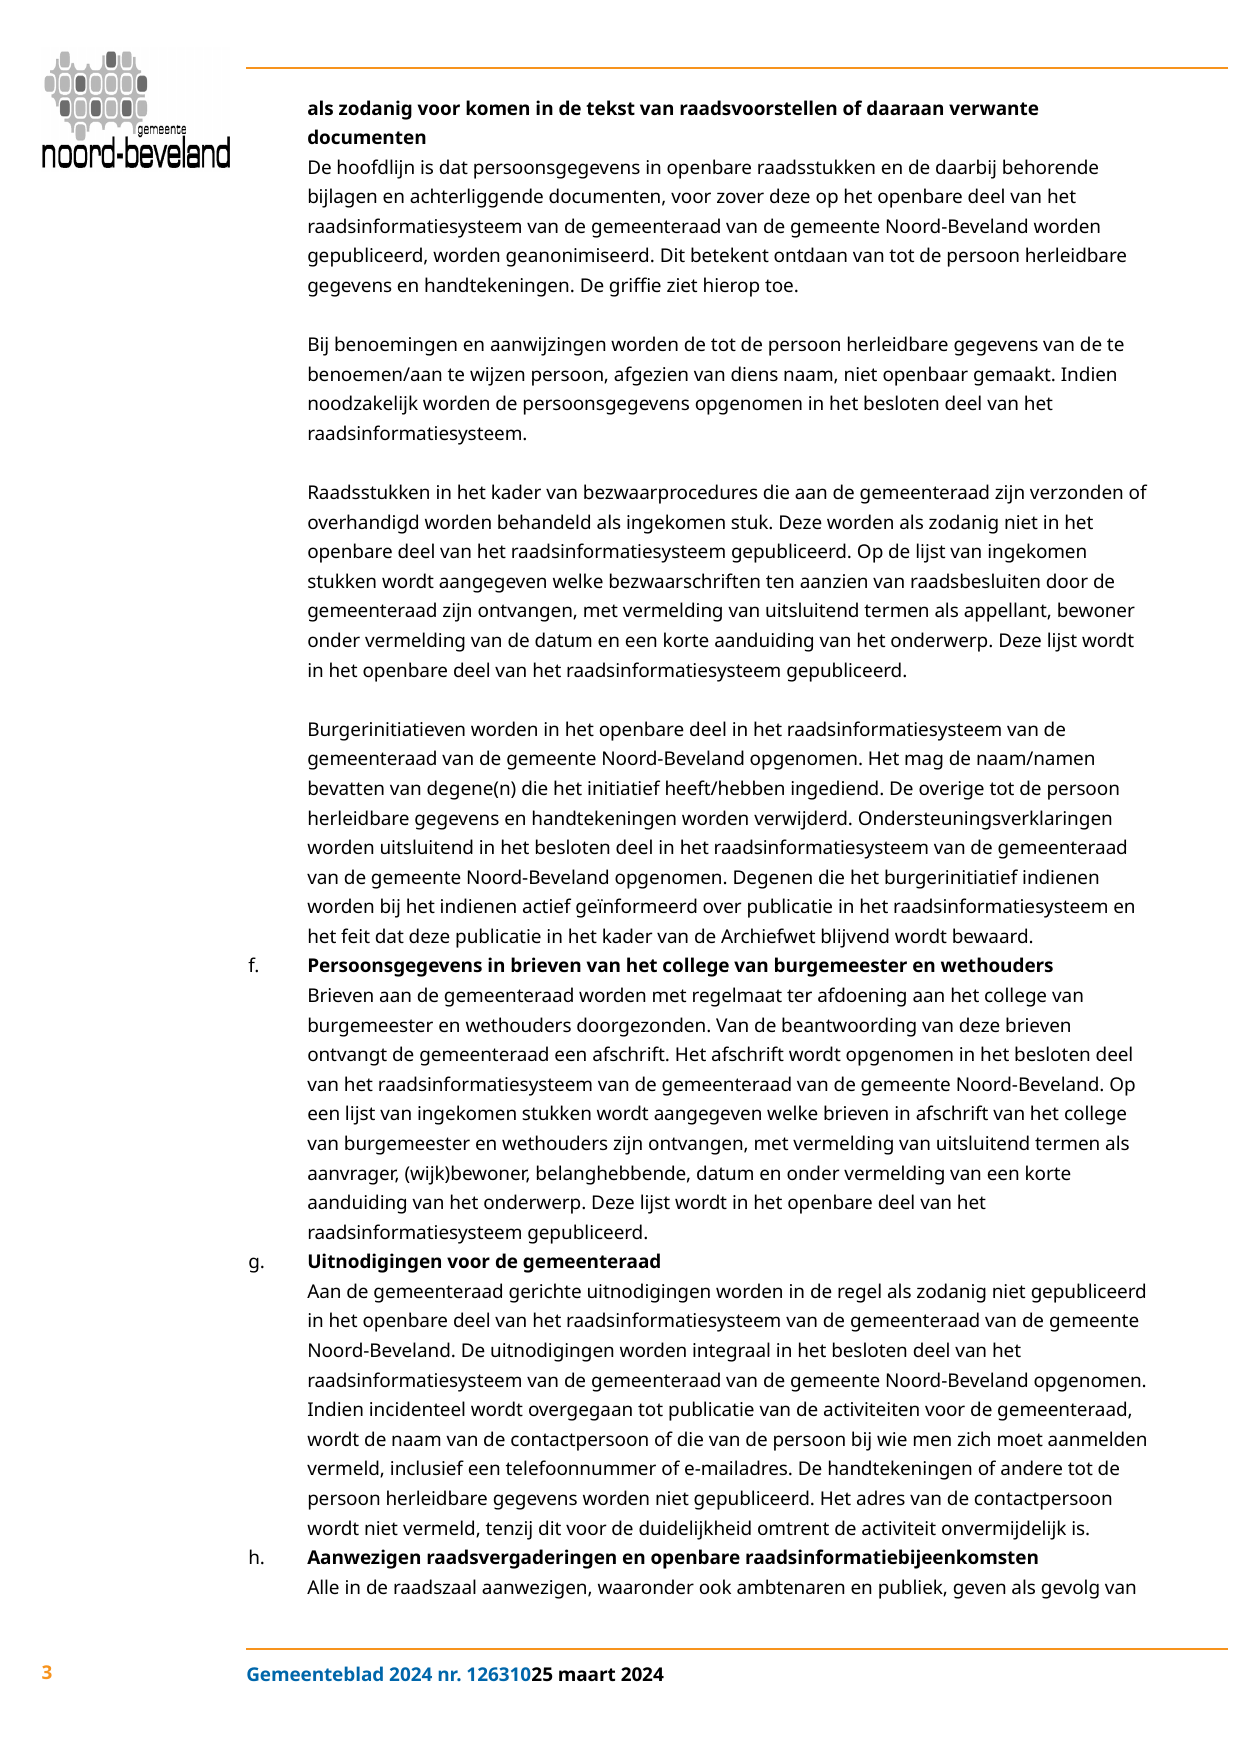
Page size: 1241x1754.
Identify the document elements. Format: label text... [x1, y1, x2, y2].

list Brieven aan de gemeenteraad worden met regelmaat ter afdoening aan het college van burgemeester en wethouders doorgezonden. Van de beantwoording van deze brieven ontvangt de gemeenteraad een afschrift. Het afschrift wordt opgenomen in het besloten deel van het raadsinformatiesysteem van de gemeenteraad van de gemeente Noord-Beveland. Op een lijst van ingekomen stukken wordt aangegeven welke brieven in afschrift van het college van burgemeester en wethouders zijn ontvangen, met vermelding van uitsluitend termen als aanvrager, (wijk)bewoner, belanghebbende, datum en onder vermelding van een korte aanduiding van het onderwerp. Deze lijst wordt in het openbare deel van het raadsinformatiesysteem gepubliceerd. [248, 982, 1152, 1245]
list Bij benoemingen en aanwijzingen worden de tot de persoon herleidbare gegevens van de te benoemen/aan te wijzen persoon, afgezien van diens naam, niet openbaar gemaakt. Indien noodzakelijk worden de persoonsgegevens opgenomen in het besloten deel van het raadsinformatiesysteem. [248, 331, 1152, 446]
list Persoonsgegevens in brieven van het college van burgemeester en wethouders [248, 953, 1152, 978]
list De hoofdlijn is dat persoonsgegevens in openbare raadsstukken en de daarbij behorende bijlagen en achterliggende documenten, voor zover deze op het openbare deel van het raadsinformatiesysteem van de gemeenteraad van de gemeente Noord-Beveland worden gepubliceerd, worden geanonimiseerd. Dit betekent ontdaan van tot de persoon herleidbare gegevens en handtekeningen. De griffie ziet hierop toe. [248, 154, 1152, 298]
list Aan de gemeenteraad gerichte uitnodigingen worden in de regel als zodanig niet gepubliceerd in het openbare deel van het raadsinformatiesysteem van de gemeenteraad van de gemeente Noord-Beveland. De uitnodigingen worden integraal in het besloten deel van het raadsinformatiesysteem van de gemeenteraad van de gemeente Noord-Beveland opgenomen. Indien incidenteel wordt overgegaan tot publicatie van de activiteiten voor de gemeenteraad, wordt de naam van de contactpersoon of die van de persoon bij wie men zich moet aanmelden vermeld, inclusief een telefoonnummer of e-mailadres. De handtekeningen of andere tot de persoon herleidbare gegevens worden niet gepubliceerd. Het adres van de contactpersoon wordt niet vermeld, tenzij dit voor de duidelijkheid omtrent de activiteit onvermijdelijk is. [248, 1278, 1152, 1541]
list Uitnodigingen voor de gemeenteraad [248, 1248, 1152, 1274]
list Burgerinitiatieven worden in het openbare deel in het raadsinformatiesysteem van de gemeenteraad van de gemeente Noord-Beveland opgenomen. Het mag de naam/namen bevatten van degene(n) die het initiatief heeft/hebben ingediend. De overige tot de persoon herleidbare gegevens en handtekeningen worden verwijderd. Ondersteuningsverklaringen worden uitsluitend in het besloten deel in het raadsinformatiesysteem van de gemeenteraad van de gemeente Noord-Beveland opgenomen. Degenen die het burgerinitiatief indienen worden bij het indienen actief geïnformeerd over publicatie in het raadsinformatiesysteem en het feit dat deze publicatie in het kader van de Archiefwet blijvend wordt bewaard. [248, 716, 1152, 949]
list als zodanig voor komen in de tekst van raadsvoorstellen of daaraan verwante documenten [248, 95, 1152, 150]
list Aanwezigen raadsvergaderingen en openbare raadsinformatiebijeenkomsten [248, 1544, 1152, 1570]
list Raadsstukken in het kader van bezwaarprocedures die aan de gemeenteraad zijn verzonden of overhandigd worden behandeld als ingekomen stuk. Deze worden als zodanig niet in het openbare deel van het raadsinformatiesysteem gepubliceerd. Op de lijst van ingekomen stukken wordt aangegeven welke bezwaarschriften ten aanzien van raadsbesluiten door de gemeenteraad zijn ontvangen, met vermelding van uitsluitend termen als appellant, bewoner onder vermelding van de datum en een korte aanduiding van het onderwerp. Deze lijst wordt in het openbare deel van het raadsinformatiesysteem gepubliceerd. [248, 479, 1152, 683]
list Alle in de raadszaal aanwezigen, waaronder ook ambtenaren en publiek, geven als gevolg van [248, 1574, 1152, 1600]
picture [41, 47, 231, 172]
